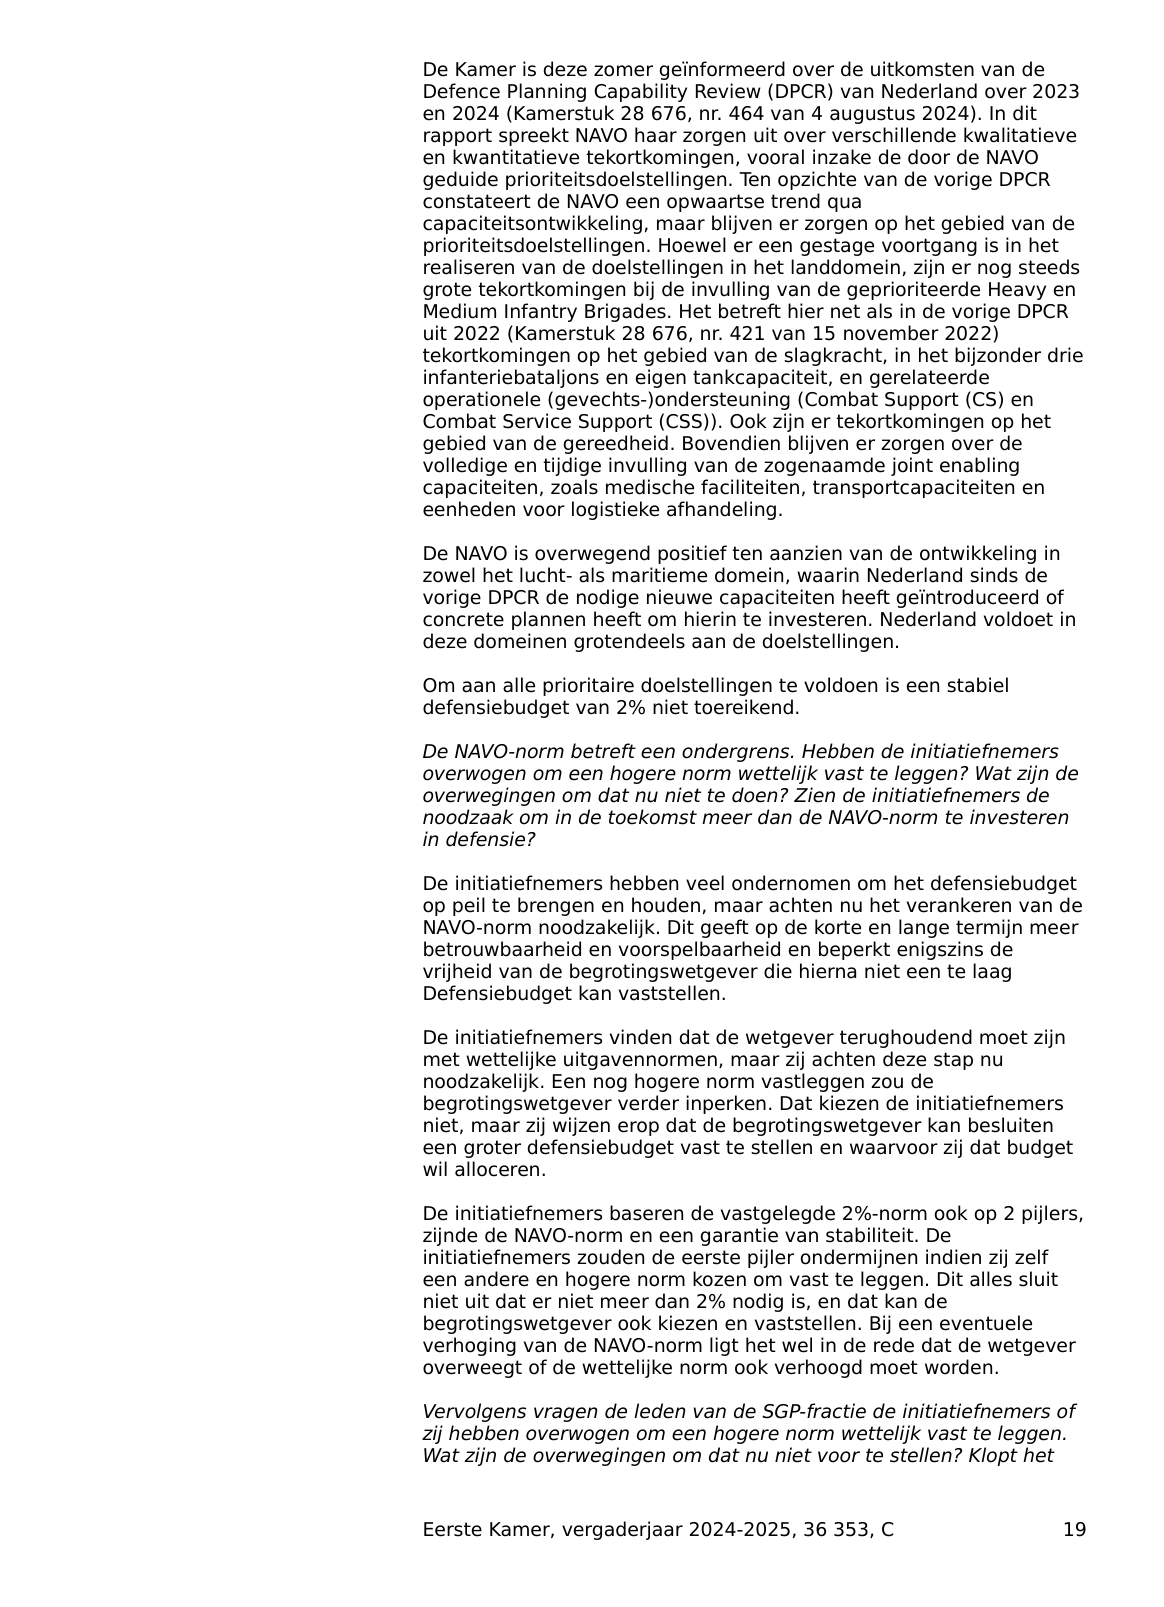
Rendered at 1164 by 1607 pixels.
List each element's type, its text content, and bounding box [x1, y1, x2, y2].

text Vervolgens vragen de leden van de SGP-fractie de initiatiefnemers of zij hebben overwogen om een hogere norm wettelijk vast te leggen. Wat zijn de overwegingen om dat nu niet voor te stellen? Klopt het [422, 1401, 1087, 1467]
text De NAVO is overwegend positief ten aanzien van de ontwikkeling in zowel het lucht- als maritieme domein, waarin Nederland sinds de vorige DPCR de nodige nieuwe capaciteiten heeft geïntroduceerd of concrete plannen heeft om hierin te investeren. Nederland voldoet in deze domeinen grotendeels aan de doelstellingen. [422, 543, 1087, 653]
text De initiatiefnemers vinden dat de wetgever terughoudend moet zijn met wettelijke uitgavennormen, maar zij achten deze stap nu noodzakelijk. Een nog hogere norm vastleggen zou de begrotingswetgever verder inperken. Dat kiezen de initiatiefnemers niet, maar zij wijzen erop dat de begrotingswetgever kan besluiten een groter defensiebudget vast te stellen en waarvoor zij dat budget wil alloceren. [422, 1027, 1087, 1181]
text De NAVO-norm betreft een ondergrens. Hebben de initiatiefnemers overwogen om een hogere norm wettelijk vast te leggen? Wat zijn de overwegingen om dat nu niet te doen? Zien de initiatiefnemers de noodzaak om in de toekomst meer dan de NAVO-norm te investeren in defensie? [422, 741, 1087, 851]
text De initiatiefnemers hebben veel ondernomen om het defensiebudget op peil te brengen en houden, maar achten nu het verankeren van de NAVO-norm noodzakelijk. Dit geeft op de korte en lange termijn meer betrouwbaarheid en voorspelbaarheid en beperkt enigszins de vrijheid van de begrotingswetgever die hierna niet een te laag Defensiebudget kan vaststellen. [422, 873, 1087, 1005]
text De initiatiefnemers baseren de vastgelegde 2%-norm ook op 2 pijlers, zijnde de NAVO-norm en een garantie van stabiliteit. De initiatiefnemers zouden de eerste pijler ondermijnen indien zij zelf een andere en hogere norm kozen om vast te leggen. Dit alles sluit niet uit dat er niet meer dan 2% nodig is, en dat kan de begrotingswetgever ook kiezen en vaststellen. Bij een eventuele verhoging van de NAVO-norm ligt het wel in de rede dat de wetgever overweegt of de wettelijke norm ook verhoogd moet worden. [422, 1203, 1087, 1379]
text Om aan alle prioritaire doelstellingen te voldoen is een stabiel defensiebudget van 2% niet toereikend. [422, 675, 1087, 719]
text De Kamer is deze zomer geïnformeerd over de uitkomsten van de Defence Planning Capability Review (DPCR) van Nederland over 2023 en 2024 (Kamerstuk 28 676, nr. 464 van 4 augustus 2024). In dit rapport spreekt NAVO haar zorgen uit over verschillende kwalitatieve en kwantitatieve tekortkomingen, vooral inzake de door de NAVO geduide prioriteitsdoelstellingen. Ten opzichte van de vorige DPCR constateert de NAVO een opwaartse trend qua capaciteitsontwikkeling, maar blijven er zorgen op het gebied van de prioriteitsdoelstellingen. Hoewel er een gestage voortgang is in het realiseren van de doelstellingen in het landdomein, zijn er nog steeds grote tekortkomingen bij de invulling van de geprioriteerde Heavy en Medium Infantry Brigades. Het betreft hier net als in de vorige DPCR uit 2022 (Kamerstuk 28 676, nr. 421 van 15 november 2022) tekortkomingen op het gebied van de slagkracht, in het bijzonder drie infanteriebataljons en eigen tankcapaciteit, en gerelateerde operationele (gevechts-)ondersteuning (Combat Support (CS) en Combat Service Support (CSS)). Ook zijn er tekortkomingen op het gebied van de gereedheid. Bovendien blijven er zorgen over de volledige en tijdige invulling van de zogenaamde joint enabling capaciteiten, zoals medische faciliteiten, transportcapaciteiten en eenheden voor logistieke afhandeling. [422, 59, 1087, 521]
